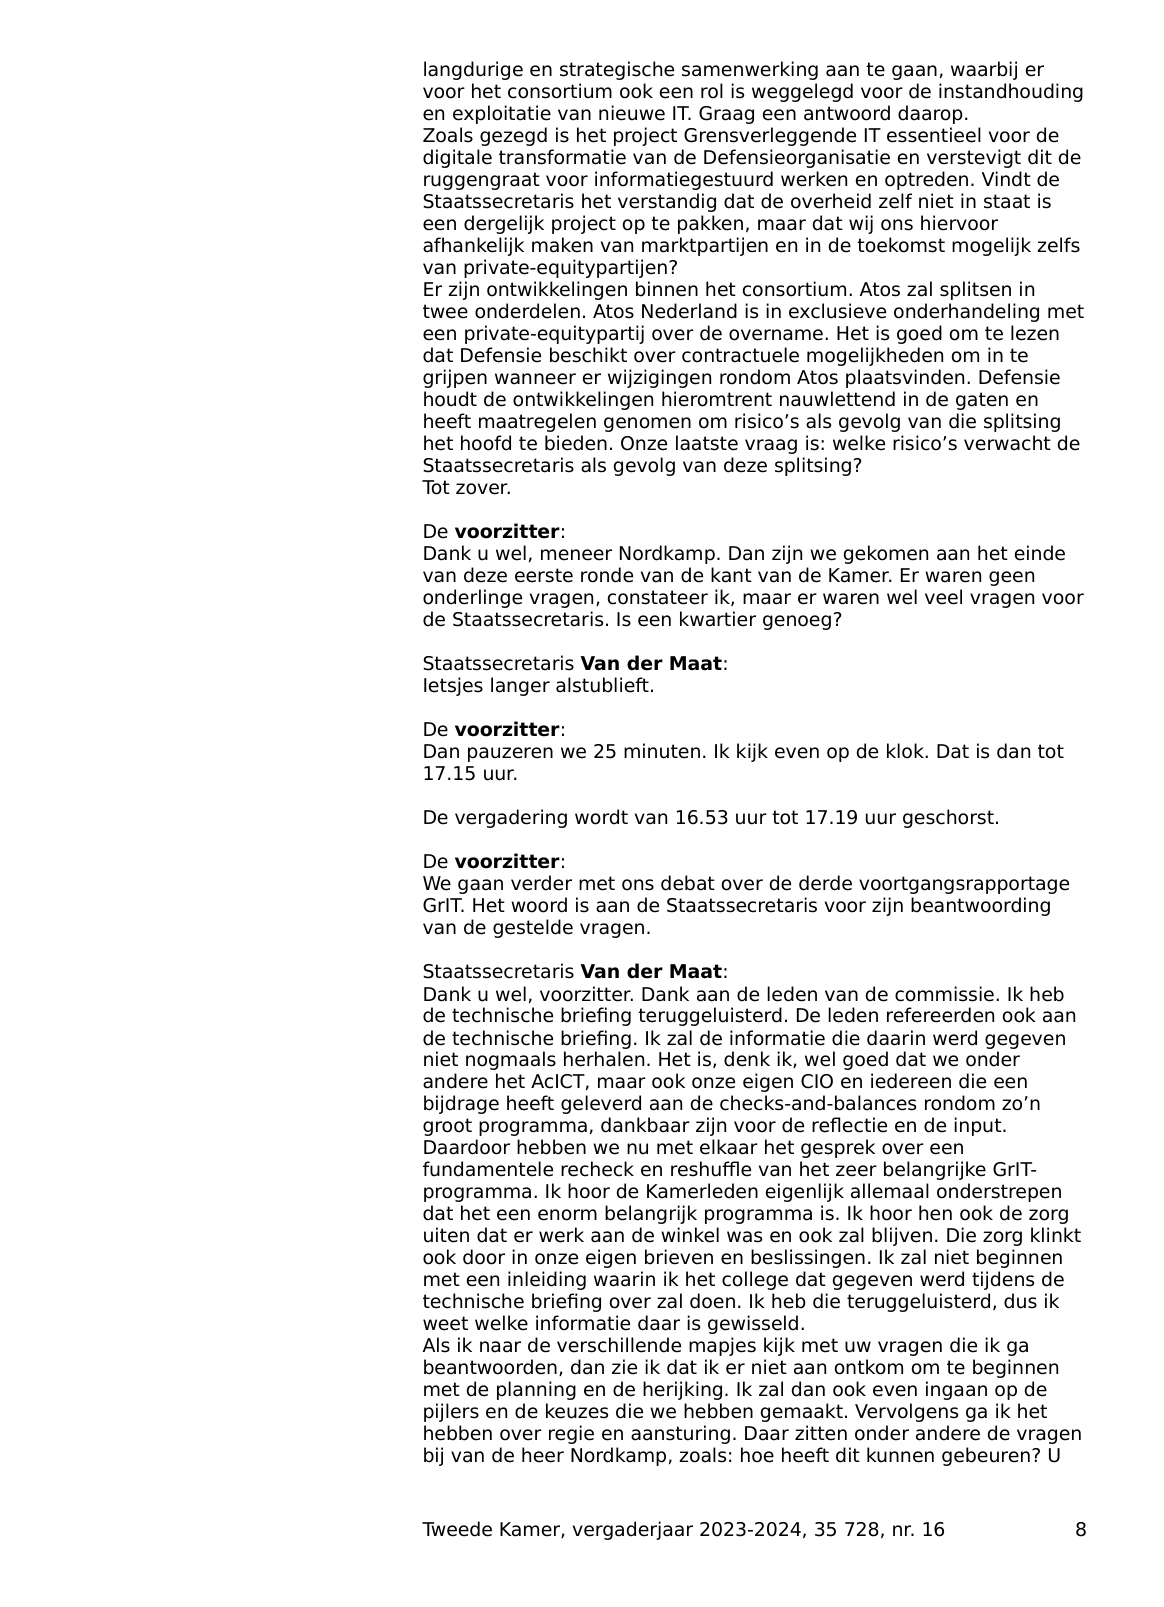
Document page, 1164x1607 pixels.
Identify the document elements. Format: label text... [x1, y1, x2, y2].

text De voorzitter: [422, 521, 1087, 543]
text De voorzitter: [422, 719, 1087, 741]
text We gaan verder met ons debat over de derde voortgangsrapportage GrIT. Het woord is aan de Staatssecretaris voor zijn beantwoording van de gestelde vragen. [422, 873, 1087, 939]
text Staatssecretaris Van der Maat: [422, 961, 1087, 983]
text Ietsjes langer alstublieft. [422, 675, 1087, 697]
text Staatssecretaris Van der Maat: [422, 653, 1087, 675]
text Tot zover. [422, 477, 1087, 499]
text De vergadering wordt van 16.53 uur tot 17.19 uur geschorst. [422, 807, 1087, 829]
text Zoals gezegd is het project Grensverleggende IT essentieel voor de digitale transformatie van de Defensieorganisatie en verstevigt dit de ruggengraat voor informatiegestuurd werken en optreden. Vindt de Staatssecretaris het verstandig dat de overheid zelf niet in staat is een dergelijk project op te pakken, maar dat wij ons hiervoor afhankelijk maken van marktpartijen en in de toekomst mogelijk zelfs van private-equitypartijen? [422, 125, 1087, 279]
text Als ik naar de verschillende mapjes kijk met uw vragen die ik ga beantwoorden, dan zie ik dat ik er niet aan ontkom om te beginnen met de planning en de herijking. Ik zal dan ook even ingaan op de pijlers en de keuzes die we hebben gemaakt. Vervolgens ga ik het hebben over regie en aansturing. Daar zitten onder andere de vragen bij van de heer Nordkamp, zoals: hoe heeft dit kunnen gebeuren? U [422, 1335, 1087, 1467]
text Dank u wel, meneer Nordkamp. Dan zijn we gekomen aan het einde van deze eerste ronde van de kant van de Kamer. Er waren geen onderlinge vragen, constateer ik, maar er waren wel veel vragen voor de Staatssecretaris. Is een kwartier genoeg? [422, 543, 1087, 631]
text Dan pauzeren we 25 minuten. Ik kijk even op de klok. Dat is dan tot 17.15 uur. [422, 741, 1087, 785]
text Er zijn ontwikkelingen binnen het consortium. Atos zal splitsen in twee onderdelen. Atos Nederland is in exclusieve onderhandeling met een private-equitypartij over de overname. Het is goed om te lezen dat Defensie beschikt over contractuele mogelijkheden om in te grijpen wanneer er wijzigingen rondom Atos plaatsvinden. Defensie houdt de ontwikkelingen hieromtrent nauwlettend in de gaten en heeft maatregelen genomen om risico’s als gevolg van die splitsing het hoofd te bieden. Onze laatste vraag is: welke risico’s verwacht de Staatssecretaris als gevolg van deze splitsing? [422, 279, 1087, 477]
text langdurige en strategische samenwerking aan te gaan, waarbij er voor het consortium ook een rol is weggelegd voor de instandhouding en exploitatie van nieuwe IT. Graag een antwoord daarop. [422, 59, 1087, 125]
text De voorzitter: [422, 851, 1087, 873]
text Dank u wel, voorzitter. Dank aan de leden van de commissie. Ik heb de technische briefing teruggeluisterd. De leden refereerden ook aan de technische briefing. Ik zal de informatie die daarin werd gegeven niet nogmaals herhalen. Het is, denk ik, wel goed dat we onder andere het AcICT, maar ook onze eigen CIO en iedereen die een bijdrage heeft geleverd aan de checks-and-balances rondom zo’n groot programma, dankbaar zijn voor de reflectie en de input. Daardoor hebben we nu met elkaar het gesprek over een fundamentele recheck en reshuffle van het zeer belangrijke GrIT-programma. Ik hoor de Kamerleden eigenlijk allemaal onderstrepen dat het een enorm belangrijk programma is. Ik hoor hen ook de zorg uiten dat er werk aan de winkel was en ook zal blijven. Die zorg klinkt ook door in onze eigen brieven en beslissingen. Ik zal niet beginnen met een inleiding waarin ik het college dat gegeven werd tijdens de technische briefing over zal doen. Ik heb die teruggeluisterd, dus ik weet welke informatie daar is gewisseld. [422, 983, 1087, 1335]
